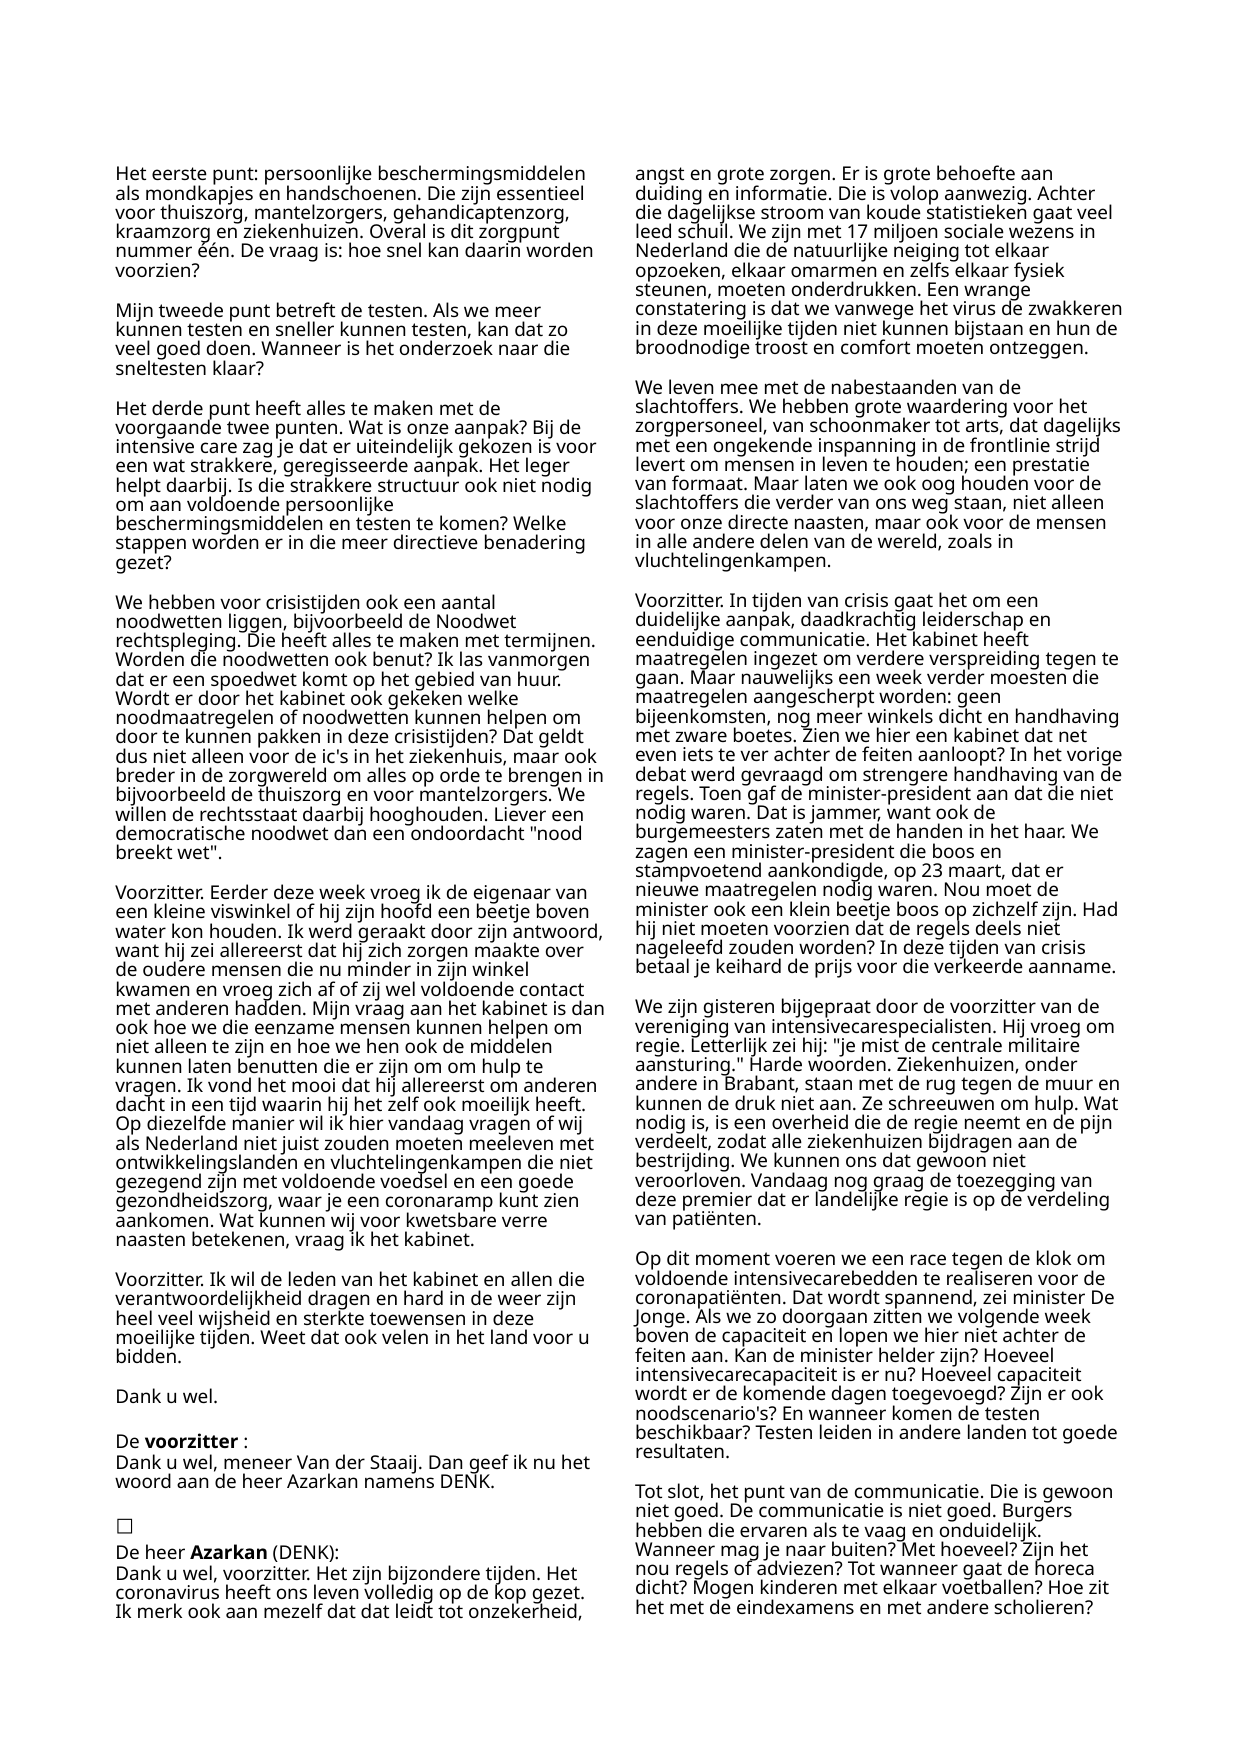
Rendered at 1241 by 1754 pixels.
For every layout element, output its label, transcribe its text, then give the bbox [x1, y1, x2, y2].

text Het eerste punt: persoonlijke beschermingsmiddelen als mondkapjes en handschoenen. Die zijn essentieel voor thuiszorg, mantelzorgers, gehandicaptenzorg, kraamzorg en ziekenhuizen. Overal is dit zorgpunt nummer één. De vraag is: hoe snel kan daarin worden voorzien? [115, 165, 605, 281]
text Voorzitter. Ik wil de leden van het kabinet en allen die verantwoordelijkheid dragen en hard in de weer zijn heel veel wijsheid en sterkte toewensen in deze moeilijke tijden. Weet dat ook velen in het land voor u bidden. [115, 1271, 605, 1367]
text Voorzitter. In tijden van crisis gaat het om een duidelijke aanpak, daadkrachtig leiderschap en eenduidige communicatie. Het kabinet heeft maatregelen ingezet om verdere verspreiding tegen te gaan. Maar nauwelijks een week verder moesten die maatregelen aangescherpt worden: geen bijeenkomsten, nog meer winkels dicht en handhaving met zware boetes. Zien we hier een kabinet dat net even iets te ver achter de feiten aanloopt? In het vorige debat werd gevraagd om strengere handhaving van de regels. Toen gaf de minister-president aan dat die niet nodig waren. Dat is jammer, want ook de burgemeesters zaten met de handen in het haar. We zagen een minister-president die boos en stampvoetend aankondigde, op 23 maart, dat er nieuwe maatregelen nodig waren. Nou moet de minister ook een klein beetje boos op zichzelf zijn. Had hij niet moeten voorzien dat de regels deels niet nageleefd zouden worden? In deze tijden van crisis betaal je keihard de prijs voor die verkeerde aanname. [635, 592, 1125, 978]
text Dank u wel. [115, 1388, 605, 1407]
text We leven mee met de nabestaanden van de slachtoffers. We hebben grote waardering voor het zorgpersoneel, van schoonmaker tot arts, dat dagelijks met een ongekende inspanning in de frontlinie strijd levert om mensen in leven te houden; een prestatie van formaat. Maar laten we ook oog houden voor de slachtoffers die verder van ons weg staan, niet alleen voor onze directe naasten, maar ook voor de mensen in alle andere delen van de wereld, zoals in vluchtelingenkampen. [635, 379, 1125, 571]
text De heer Azarkan (DENK): [115, 1539, 605, 1565]
text Mijn tweede punt betreft de testen. Als we meer kunnen testen en sneller kunnen testen, kan dat zo veel goed doen. Wanneer is het onderzoek naar die sneltesten klaar? [115, 302, 605, 379]
text Dank u wel, meneer Van der Staaij. Dan geef ik nu het woord aan de heer Azarkan namens DENK. [115, 1454, 605, 1492]
text Het derde punt heeft alles te maken met de voorgaande twee punten. Wat is onze aanpak? Bij de intensive care zag je dat er uiteindelijk gekozen is voor een wat strakkere, geregisseerde aanpak. Het leger helpt daarbij. Is die strakkere structuur ook niet nodig om aan voldoende persoonlijke beschermingsmiddelen en testen te komen? Welke stappen worden er in die meer directieve benadering gezet? [115, 399, 605, 573]
text Voorzitter. Eerder deze week vroeg ik de eigenaar van een kleine viswinkel of hij zijn hoofd een beetje boven water kon houden. Ik werd geraakt door zijn antwoord, want hij zei allereerst dat hij zich zorgen maakte over de oudere mensen die nu minder in zijn winkel kwamen en vroeg zich af of zij wel voldoende contact met anderen hadden. Mijn vraag aan het kabinet is dan ook hoe we die eenzame mensen kunnen helpen om niet alleen te zijn en hoe we hen ook de middelen kunnen laten benutten die er zijn om om hulp te vragen. Ik vond het mooi dat hij allereerst om anderen dacht in een tijd waarin hij het zelf ook moeilijk heeft. Op diezelfde manier wil ik hier vandaag vragen of wij als Nederland niet juist zouden moeten meeleven met ontwikkelingslanden en vluchtelingenkampen die niet gezegend zijn met voldoende voedsel en een goede gezondheidszorg, waar je een coronaramp kunt zien aankomen. Wat kunnen wij voor kwetsbare verre naasten betekenen, vraag ik het kabinet. [115, 884, 605, 1250]
text De voorzitter : [115, 1428, 605, 1454]
text ⬜ [115, 1513, 605, 1539]
text angst en grote zorgen. Er is grote behoefte aan duiding en informatie. Die is volop aanwezig. Achter die dagelijkse stroom van koude statistieken gaat veel leed schuil. We zijn met 17 miljoen sociale wezens in Nederland die de natuurlijke neiging tot elkaar opzoeken, elkaar omarmen en zelfs elkaar fysiek steunen, moeten onderdrukken. Een wrange constatering is dat we vanwege het virus de zwakkeren in deze moeilijke tijden niet kunnen bijstaan en hun de broodnodige troost en comfort moeten ontzeggen. [635, 165, 1125, 358]
text Op dit moment voeren we een race tegen de klok om voldoende intensivecarebedden te realiseren voor de coronapatiënten. Dat wordt spannend, zei minister De Jonge. Als we zo doorgaan zitten we volgende week boven de capaciteit en lopen we hier niet achter de feiten aan. Kan de minister helder zijn? Hoeveel intensivecarecapaciteit is er nu? Hoeveel capaciteit wordt er de komende dagen toegevoegd? Zijn er ook noodscenario's? En wanneer komen de testen beschikbaar? Testen leiden in andere landen tot goede resultaten. [635, 1250, 1125, 1462]
text We zijn gisteren bijgepraat door de voorzitter van de vereniging van intensivecarespecialisten. Hij vroeg om regie. Letterlijk zei hij: "je mist de centrale militaire aansturing." Harde woorden. Ziekenhuizen, onder andere in Brabant, staan met de rug tegen de muur en kunnen de druk niet aan. Ze schreeuwen om hulp. Wat nodig is, is een overheid die de regie neemt en de pijn verdeelt, zodat alle ziekenhuizen bijdragen aan de bestrijding. We kunnen ons dat gewoon niet veroorloven. Vandaag nog graag de toezegging van deze premier dat er landelijke regie is op de verdeling van patiënten. [635, 998, 1125, 1229]
text We hebben voor crisistijden ook een aantal noodwetten liggen, bijvoorbeeld de Noodwet rechtspleging. Die heeft alles te maken met termijnen. Worden die noodwetten ook benut? Ik las vanmorgen dat er een spoedwet komt op het gebied van huur. Wordt er door het kabinet ook gekeken welke noodmaatregelen of noodwetten kunnen helpen om door te kunnen pakken in deze crisistijden? Dat geldt dus niet alleen voor de ic's in het ziekenhuis, maar ook breder in de zorgwereld om alles op orde te brengen in bijvoorbeeld de thuiszorg en voor mantelzorgers. We willen de rechtsstaat daarbij hooghouden. Liever een democratische noodwet dan een ondoordacht "nood breekt wet". [115, 594, 605, 863]
text Dank u wel, voorzitter. Het zijn bijzondere tijden. Het coronavirus heeft ons leven volledig op de kop gezet. Ik merk ook aan mezelf dat dat leidt tot onzekerheid, [115, 1565, 605, 1623]
text Tot slot, het punt van de communicatie. Die is gewoon niet goed. De communicatie is niet goed. Burgers hebben die ervaren als te vaag en onduidelijk. Wanneer mag je naar buiten? Met hoeveel? Zijn het nou regels of adviezen? Tot wanneer gaat de horeca dicht? Mogen kinderen met elkaar voetballen? Hoe zit het met de eindexamens en met andere scholieren? [635, 1483, 1125, 1618]
